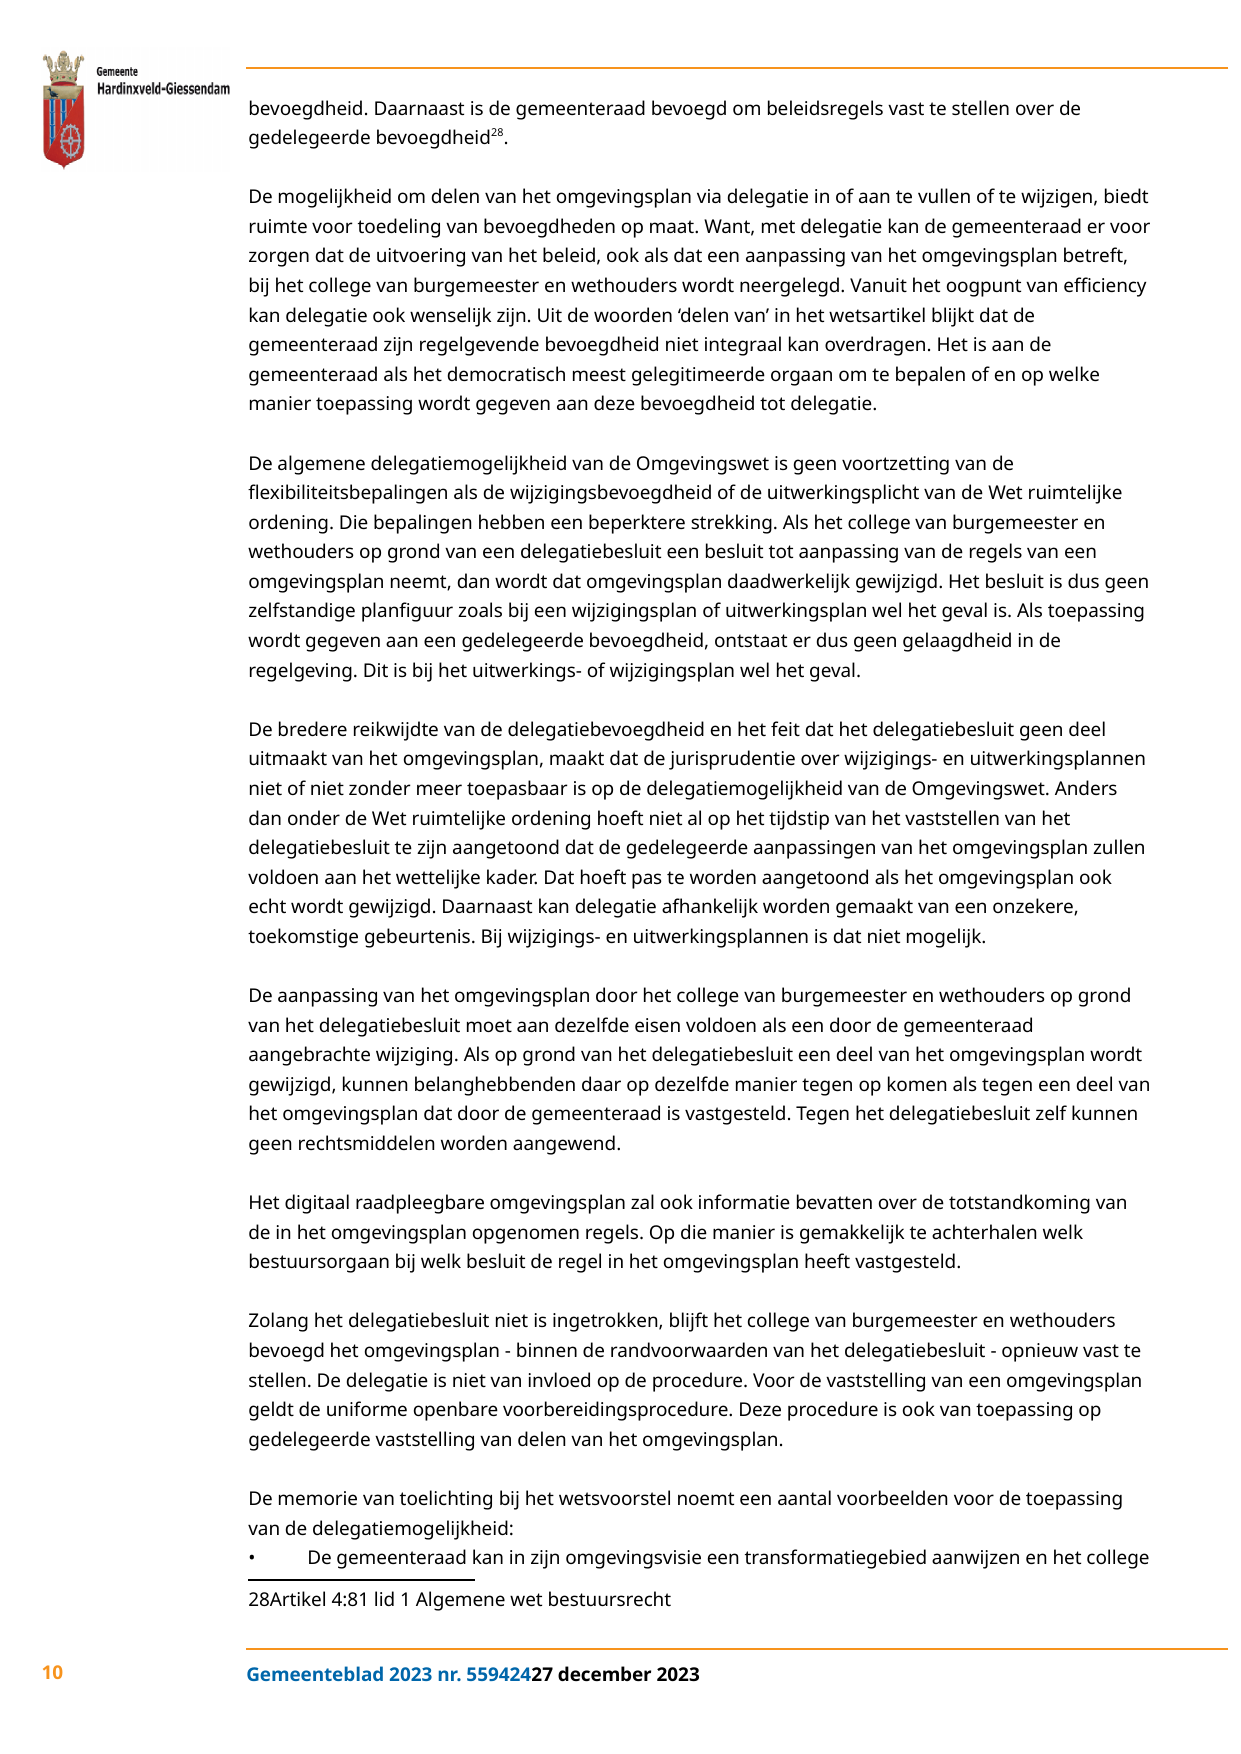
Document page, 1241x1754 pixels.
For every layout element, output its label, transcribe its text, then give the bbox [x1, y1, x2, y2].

text De mogelijkheid om delen van het omgevingsplan via delegatie in of aan te vullen of te wijzigen, biedt ruimte voor toedeling van bevoegdheden op maat. Want, met delegatie kan de gemeenteraad er voor zorgen dat de uitvoering van het beleid, ook als dat een aanpassing van het omgevingsplan betreft, bij het college van burgemeester en wethouders wordt neergelegd. Vanuit het oogpunt van efficiency kan delegatie ook wenselijk zijn. Uit de woorden ‘delen van’ in het wetsartikel blijkt dat de gemeenteraad zijn regelgevende bevoegdheid niet integraal kan overdragen. Het is aan de gemeenteraad als het democratisch meest gelegitimeerde orgaan om te bepalen of en op welke manier toepassing wordt gegeven aan deze bevoegdheid tot delegatie. [248, 183, 1152, 416]
text De aanpassing van het omgevingsplan door het college van burgemeester en wethouders op grond van het delegatiebesluit moet aan dezelfde eisen voldoen als een door de gemeenteraad aangebrachte wijziging. Als op grond van het delegatiebesluit een deel van het omgevingsplan wordt gewijzigd, kunnen belanghebbenden daar op dezelfde manier tegen op komen als tegen een deel van het omgevingsplan dat door de gemeenteraad is vastgesteld. Tegen het delegatiebesluit zelf kunnen geen rechtsmiddelen worden aangewend. [248, 982, 1152, 1156]
text Artikel 4:81 lid 1 Algemene wet bestuursrecht [248, 1586, 1152, 1612]
list De gemeenteraad kan in zijn omgevingsvisie een transformatiegebied aanwijzen en het college [248, 1544, 1152, 1570]
text De memorie van toelichting bij het wetsvoorstel noemt een aantal voorbeelden voor de toepassing van de delegatiemogelijkheid: [248, 1485, 1152, 1541]
text De algemene delegatiemogelijkheid van de Omgevingswet is geen voortzetting van de flexibiliteitsbepalingen als de wijzigingsbevoegdheid of de uitwerkingsplicht van de Wet ruimtelijke ordening. Die bepalingen hebben een beperktere strekking. Als het college van burgemeester en wethouders op grond van een delegatiebesluit een besluit tot aanpassing van de regels van een omgevingsplan neemt, dan wordt dat omgevingsplan daadwerkelijk gewijzigd. Het besluit is dus geen zelfstandige planfiguur zoals bij een wijzigingsplan of uitwerkingsplan wel het geval is. Als toepassing wordt gegeven aan een gedelegeerde bevoegdheid, ontstaat er dus geen gelaagdheid in de regelgeving. Dit is bij het uitwerkings- of wijzigingsplan wel het geval. [248, 450, 1152, 683]
text bevoegdheid. Daarnaast is de gemeenteraad bevoegd om beleidsregels vast te stellen over de gedelegeerde bevoegdheid. [248, 95, 1152, 150]
text De bredere reikwijdte van de delegatiebevoegdheid en het feit dat het delegatiebesluit geen deel uitmaakt van het omgevingsplan, maakt dat de jurisprudentie over wijzigings- en uitwerkingsplannen niet of niet zonder meer toepasbaar is op de delegatiemogelijkheid van de Omgevingswet. Anders dan onder de Wet ruimtelijke ordening hoeft niet al op het tijdstip van het vaststellen van het delegatiebesluit te zijn aangetoond dat de gedelegeerde aanpassingen van het omgevingsplan zullen voldoen aan het wettelijke kader. Dat hoeft pas te worden aangetoond als het omgevingsplan ook echt wordt gewijzigd. Daarnaast kan delegatie afhankelijk worden gemaakt van een onzekere, toekomstige gebeurtenis. Bij wijzigings- en uitwerkingsplannen is dat niet mogelijk. [248, 716, 1152, 949]
text Het digitaal raadpleegbare omgevingsplan zal ook informatie bevatten over de totstandkoming van de in het omgevingsplan opgenomen regels. Op die manier is gemakkelijk te achterhalen welk bestuursorgaan bij welk besluit de regel in het omgevingsplan heeft vastgesteld. [248, 1189, 1152, 1274]
text Zolang het delegatiebesluit niet is ingetrokken, blijft het college van burgemeester en wethouders bevoegd het omgevingsplan - binnen de randvoorwaarden van het delegatiebesluit - opnieuw vast te stellen. De delegatie is niet van invloed op de procedure. Voor de vaststelling van een omgevingsplan geldt de uniforme openbare voorbereidingsprocedure. Deze procedure is ook van toepassing op gedelegeerde vaststelling van delen van het omgevingsplan. [248, 1308, 1152, 1452]
picture [41, 47, 231, 172]
